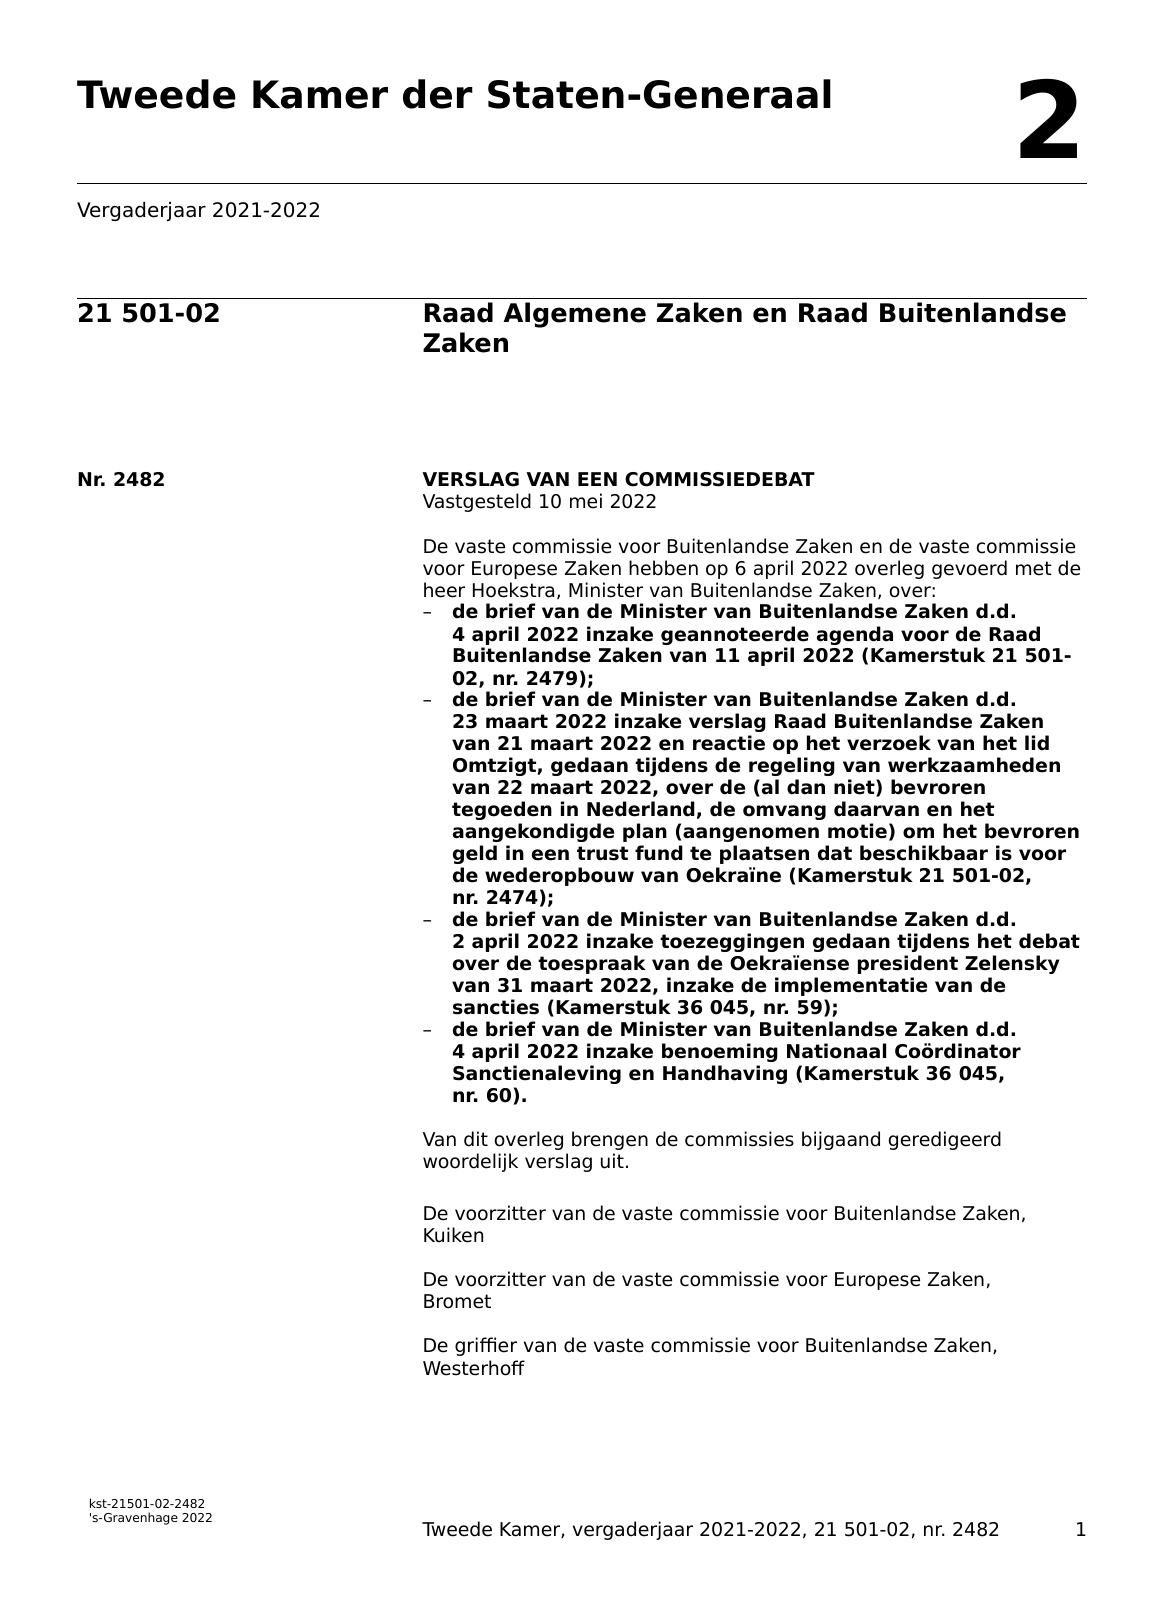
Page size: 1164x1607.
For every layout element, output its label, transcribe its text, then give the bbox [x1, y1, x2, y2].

text – de brief van de Minister van Buitenlandse Zaken d.d. 4 april 2022 inzake geannoteerde agenda voor de Raad Buitenlandse Zaken van 11 april 2022 (Kamerstuk 21 501-02, nr. 2479); [422, 601, 1087, 689]
text De vaste commissie voor Buitenlandse Zaken en de vaste commissie voor Europese Zaken hebben op 6 april 2022 overleg gevoerd met de heer Hoekstra, Minister van Buitenlandse Zaken, over: [422, 536, 1087, 601]
text De voorzitter van de vaste commissie voor Buitenlandse Zaken, Kuiken [422, 1203, 1087, 1247]
text De voorzitter van de vaste commissie voor Europese Zaken, Bromet [422, 1269, 1087, 1313]
text Vastgesteld 10 mei 2022 [422, 491, 1087, 513]
text De griffier van de vaste commissie voor Buitenlandse Zaken, Westerhoff [422, 1335, 1087, 1379]
text kst-21501-02-2482 [88, 1497, 323, 1511]
text – de brief van de Minister van Buitenlandse Zaken d.d. 4 april 2022 inzake benoeming Nationaal Coördinator Sanctienaleving en Handhaving (Kamerstuk 36 045, nr. 60). [422, 1019, 1087, 1107]
subtitle 21 501-02 Raad Algemene Zaken en Raad Buitenlandse Zaken [77, 299, 1087, 358]
text – de brief van de Minister van Buitenlandse Zaken d.d. 2 april 2022 inzake toezeggingen gedaan tijdens het debat over de toespraak van de Oekraïense president Zelensky van 31 maart 2022, inzake de implementatie van de sancties (Kamerstuk 36 045, nr. 59); [422, 909, 1087, 1019]
table_header Tweede Kamer der Staten-Generaal [77, 59, 886, 183]
text – de brief van de Minister van Buitenlandse Zaken d.d. 23 maart 2022 inzake verslag Raad Buitenlandse Zaken van 21 maart 2022 en reactie op het verzoek van het lid Omtzigt, gedaan tijdens de regeling van werkzaamheden van 22 maart 2022, over de (al dan niet) bevroren tegoeden in Nederland, de omvang daarvan en het aangekondigde plan (aangenomen motie) om het bevroren geld in een trust fund te plaatsen dat beschikbaar is voor de wederopbouw van Oekraïne (Kamerstuk 21 501-02, nr. 2474); [422, 689, 1087, 909]
subtitle Nr. 2482 VERSLAG VAN EEN COMMISSIEDEBAT [77, 469, 1087, 491]
table_cell Vergaderjaar 2021-2022 [77, 184, 1087, 298]
text Van dit overleg brengen de commissies bijgaand geredigeerd woordelijk verslag uit. [422, 1129, 1087, 1173]
text 's-Gravenhage 2022 [88, 1511, 323, 1525]
table_header 2 [886, 59, 1087, 183]
